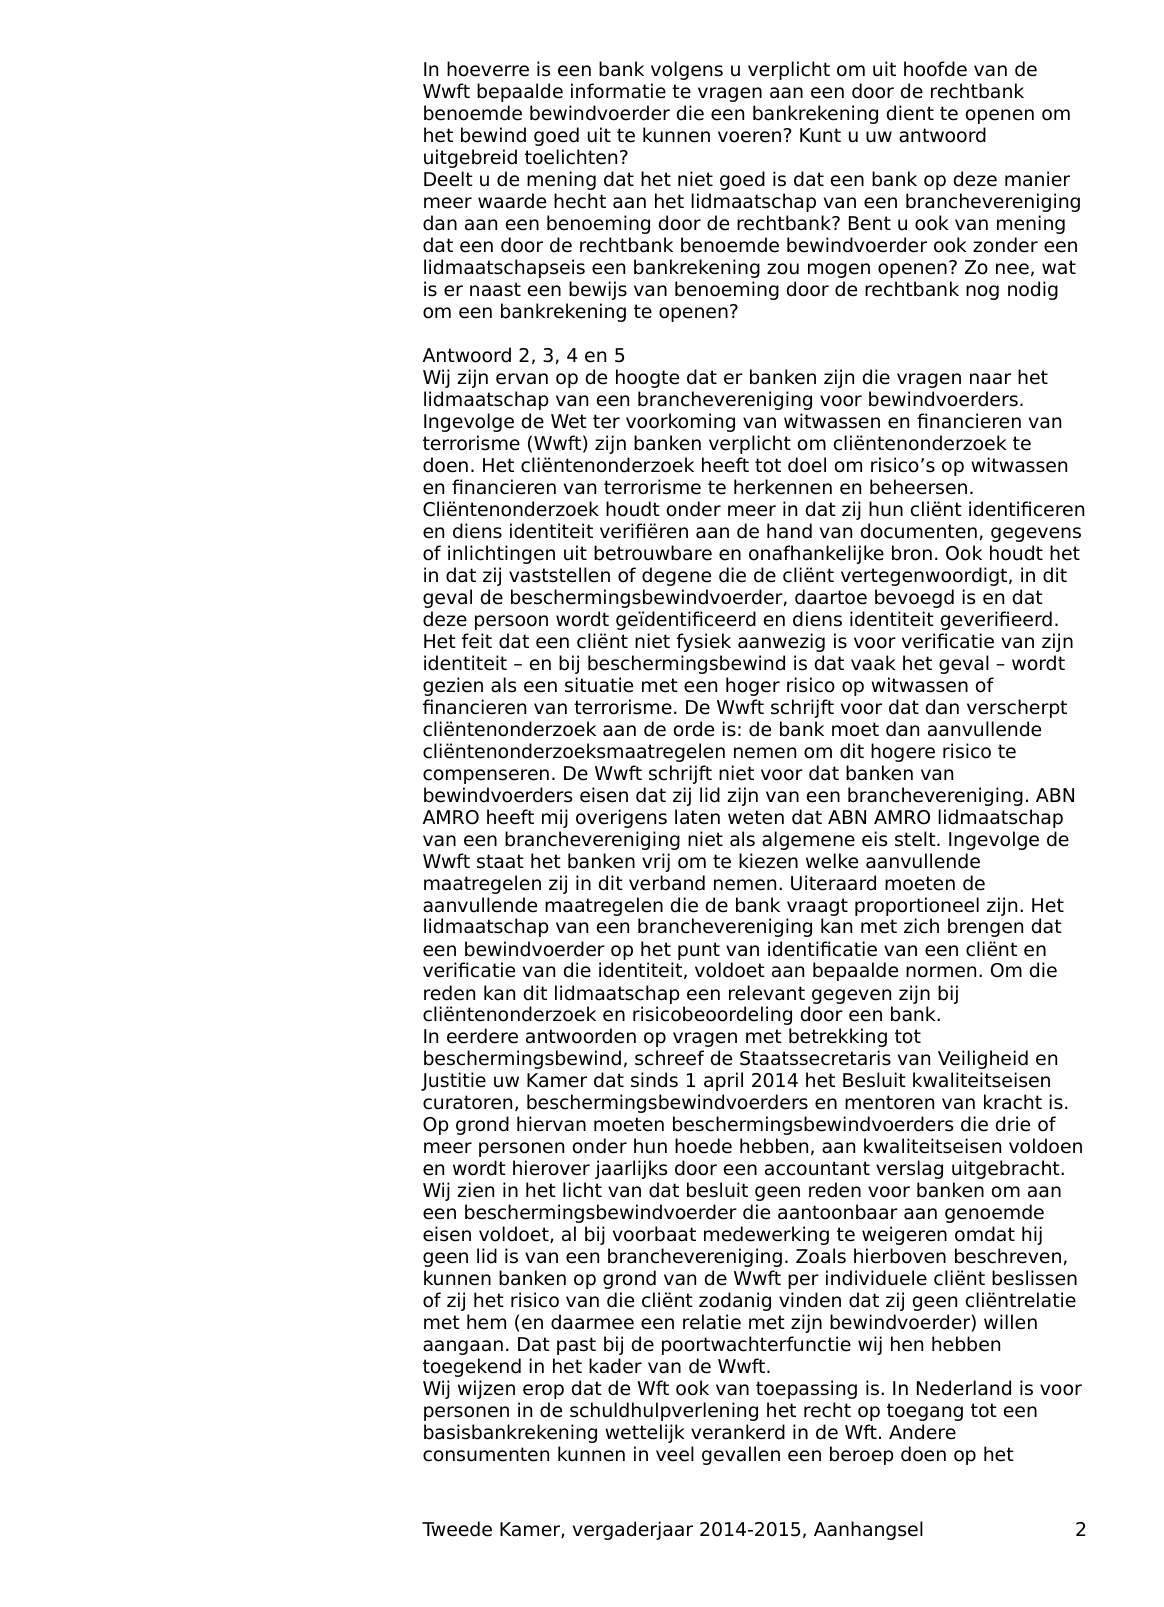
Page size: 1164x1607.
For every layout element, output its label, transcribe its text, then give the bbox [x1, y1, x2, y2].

text Het feit dat een cliënt niet fysiek aanwezig is voor verificatie van zijn identiteit – en bij beschermingsbewind is dat vaak het geval – wordt gezien als een situatie met een hoger risico op witwassen of financieren van terrorisme. De Wwft schrijft voor dat dan verscherpt cliëntenonderzoek aan de orde is: de bank moet dan aanvullende cliëntenonderzoeksmaatregelen nemen om dit hogere risico te compenseren. De Wwft schrijft niet voor dat banken van bewindvoerders eisen dat zij lid zijn van een branchevereniging. ABN AMRO heeft mij overigens laten weten dat ABN AMRO lidmaatschap van een branchevereniging niet als algemene eis stelt. Ingevolge de Wwft staat het banken vrij om te kiezen welke aanvullende maatregelen zij in dit verband nemen. Uiteraard moeten de aanvullende maatregelen die de bank vraagt proportioneel zijn. Het lidmaatschap van een branchevereniging kan met zich brengen dat een bewindvoerder op het punt van identificatie van een cliënt en verificatie van die identiteit, voldoet aan bepaalde normen. Om die reden kan dit lidmaatschap een relevant gegeven zijn bij cliëntenonderzoek en risicobeoordeling door een bank. [422, 631, 1087, 1026]
text Deelt u de mening dat het niet goed is dat een bank op deze manier meer waarde hecht aan het lidmaatschap van een branchevereniging dan aan een benoeming door de rechtbank? Bent u ook van mening dat een door de rechtbank benoemde bewindvoerder ook zonder een lidmaatschapseis een bankrekening zou mogen openen? Zo nee, wat is er naast een bewijs van benoeming door de rechtbank nog nodig om een bankrekening te openen? [422, 169, 1087, 323]
text In eerdere antwoorden op vragen met betrekking tot beschermingsbewind, schreef de Staatssecretaris van Veiligheid en Justitie uw Kamer dat sinds 1 april 2014 het Besluit kwaliteitseisen curatoren, beschermingsbewindvoerders en mentoren van kracht is. Op grond hiervan moeten beschermingsbewindvoerders die drie of meer personen onder hun hoede hebben, aan kwaliteitseisen voldoen en wordt hierover jaarlijks door een accountant verslag uitgebracht. Wij zien in het licht van dat besluit geen reden voor banken om aan een beschermingsbewindvoerder die aantoonbaar aan genoemde eisen voldoet, al bij voorbaat medewerking te weigeren omdat hij geen lid is van een branchevereniging. Zoals hierboven beschreven, kunnen banken op grond van de Wwft per individuele cliënt beslissen of zij het risico van die cliënt zodanig vinden dat zij geen cliëntrelatie met hem (en daarmee een relatie met zijn bewindvoerder) willen aangaan. Dat past bij de poortwachterfunctie wij hen hebben toegekend in het kader van de Wwft. [422, 1026, 1087, 1378]
text Wij zijn ervan op de hoogte dat er banken zijn die vragen naar het lidmaatschap van een branchevereniging voor bewindvoerders. Ingevolge de Wet ter voorkoming van witwassen en financieren van terrorisme (Wwft) zijn banken verplicht om cliëntenonderzoek te doen. Het cliëntenonderzoek heeft tot doel om risico’s op witwassen en financieren van terrorisme te herkennen en beheersen. Cliëntenonderzoek houdt onder meer in dat zij hun cliënt identificeren en diens identiteit verifiëren aan de hand van documenten, gegevens of inlichtingen uit betrouwbare en onafhankelijke bron. Ook houdt het in dat zij vaststellen of degene die de cliënt vertegenwoordigt, in dit geval de beschermingsbewindvoerder, daartoe bevoegd is en dat deze persoon wordt geïdentificeerd en diens identiteit geverifieerd. [422, 367, 1087, 631]
text In hoeverre is een bank volgens u verplicht om uit hoofde van de Wwft bepaalde informatie te vragen aan een door de rechtbank benoemde bewindvoerder die een bankrekening dient te openen om het bewind goed uit te kunnen voeren? Kunt u uw antwoord uitgebreid toelichten? [422, 59, 1087, 169]
text Antwoord 2, 3, 4 en 5 [422, 345, 1087, 367]
text Wij wijzen erop dat de Wft ook van toepassing is. In Nederland is voor personen in de schuldhulpverlening het recht op toegang tot een basisbankrekening wettelijk verankerd in de Wft. Andere consumenten kunnen in veel gevallen een beroep doen op het [422, 1378, 1087, 1466]
